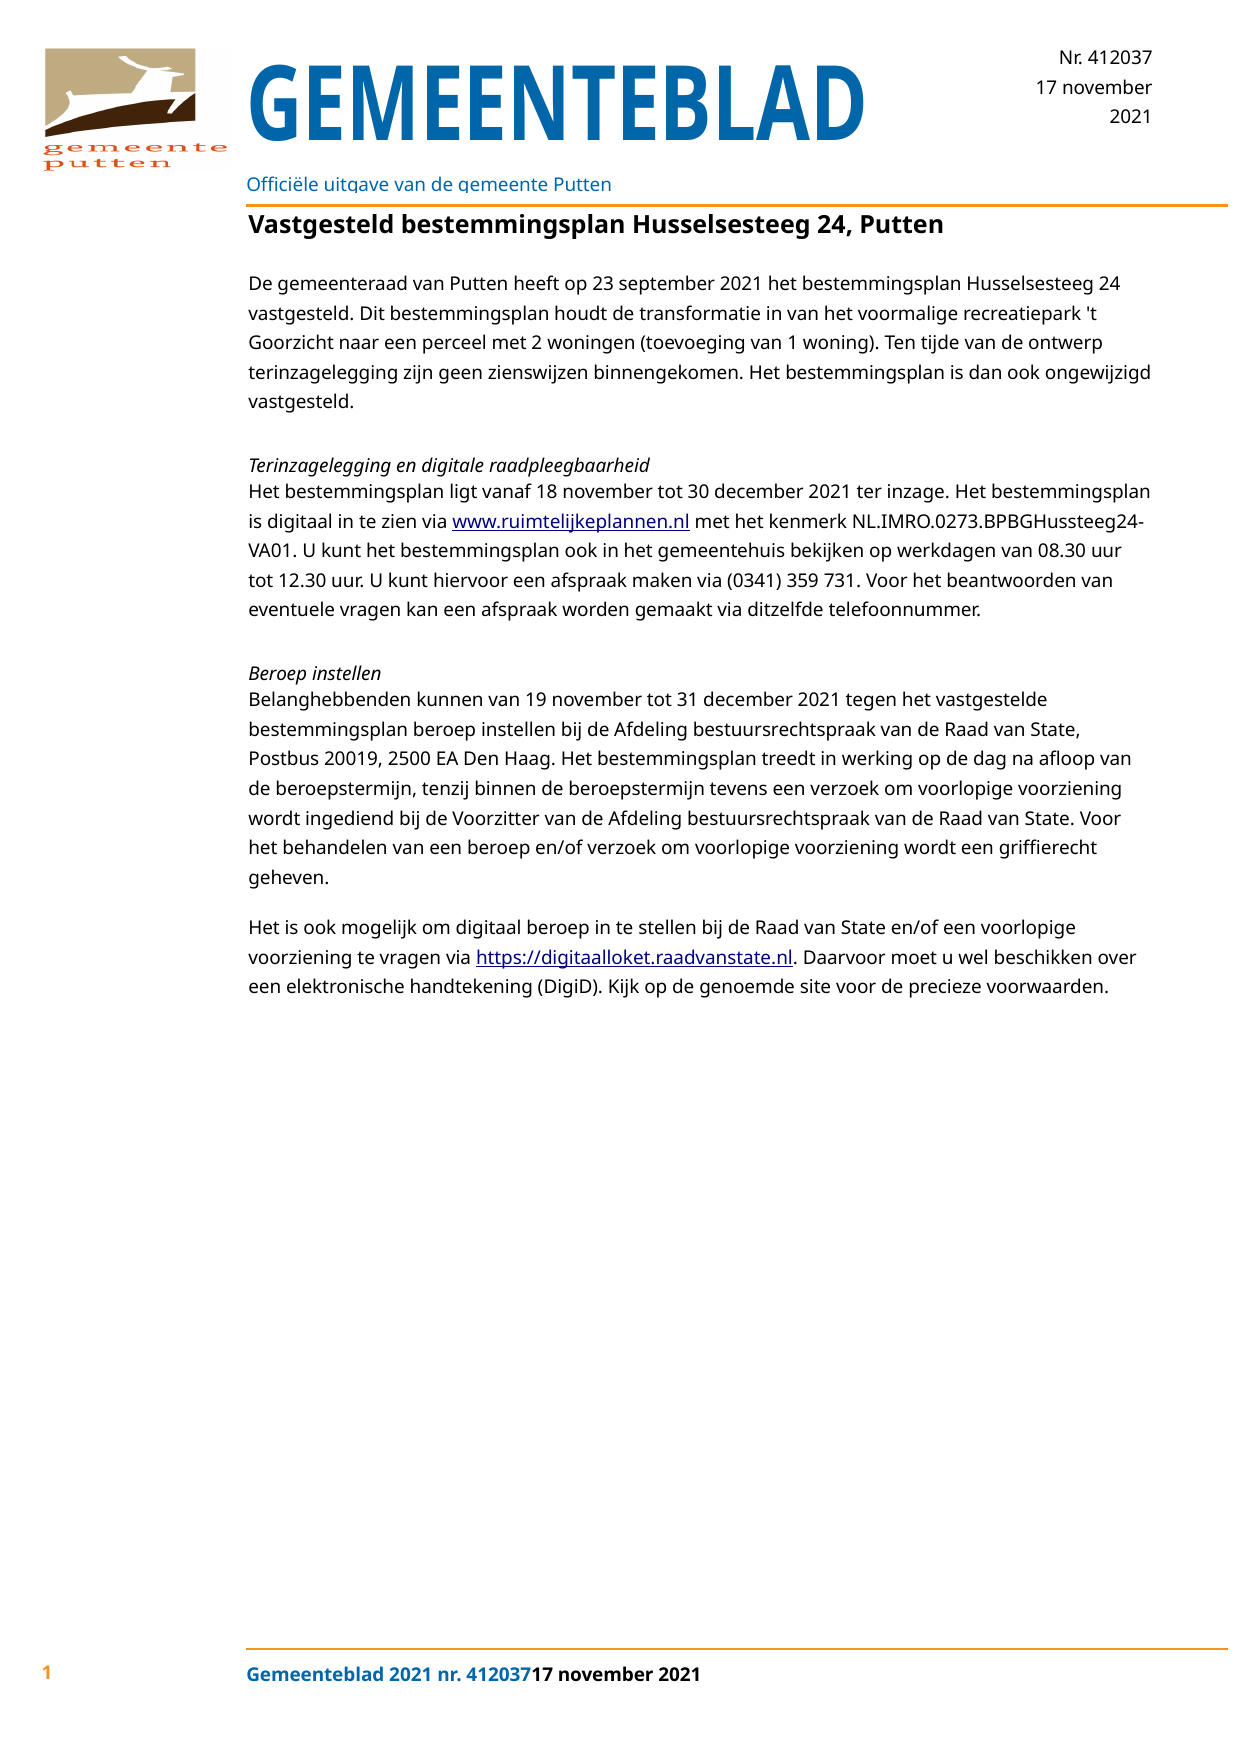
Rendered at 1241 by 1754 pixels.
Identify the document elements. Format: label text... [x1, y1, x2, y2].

text Het bestemmingsplan ligt vanaf 18 november tot 30 december 2021 ter inzage. Het bestemmingsplan is digitaal in te zien via www.ruimtelijkeplannen.nl met het kenmerk NL.IMRO.0273.BPBGHussteeg24-VA01. U kunt het bestemmingsplan ook in het gemeentehuis bekijken op werkdagen van 08.30 uur tot 12.30 uur. U kunt hiervoor een afspraak maken via (0341) 359 731. Voor het beantwoorden van eventuele vragen kan een afspraak worden gemaakt via ditzelfde telefoonnummer. [248, 478, 1152, 622]
text Terinzagelegging en digitale raadpleegbaarheid [248, 453, 1152, 478]
text De gemeenteraad van Putten heeft op 23 september 2021 het bestemmingsplan Husselsesteeg 24 vastgesteld. Dit bestemmingsplan houdt de transformatie in van het voormalige recreatiepark 't Goorzicht naar een perceel met 2 woningen (toevoeging van 1 woning). Ten tijde van de ontwerp terinzagelegging zijn geen zienswijzen binnengekomen. Het bestemmingsplan is dan ook ongewijzigd vastgesteld. [248, 270, 1152, 414]
text Belanghebbenden kunnen van 19 november tot 31 december 2021 tegen het vastgestelde bestemmingsplan beroep instellen bij de Afdeling bestuursrechtspraak van de Raad van State, Postbus 20019, 2500 EA Den Haag. Het bestemmingsplan treedt in werking op de dag na afloop van de beroepstermijn, tenzij binnen de beroepstermijn tevens een verzoek om voorlopige voorziening wordt ingediend bij de Voorzitter van de Afdeling bestuursrechtspraak van de Raad van State. Voor het behandelen van een beroep en/of verzoek om voorlopige voorziening wordt een griffierecht geheven. [248, 686, 1152, 889]
picture [41, 47, 231, 172]
text Vastgesteld bestemmingsplan Husselsesteeg 24, Putten [248, 207, 1152, 241]
text Het is ook mogelijk om digitaal beroep in te stellen bij de Raad van State en/of een voorlopige voorziening te vragen via https://digitaalloket.raadvanstate.nl. Daarvoor moet u wel beschikken over een elektronische handtekening (DigiD). Kijk op de genoemde site voor de precieze voorwaarden. [248, 914, 1152, 999]
text Beroep instellen [248, 661, 1152, 686]
